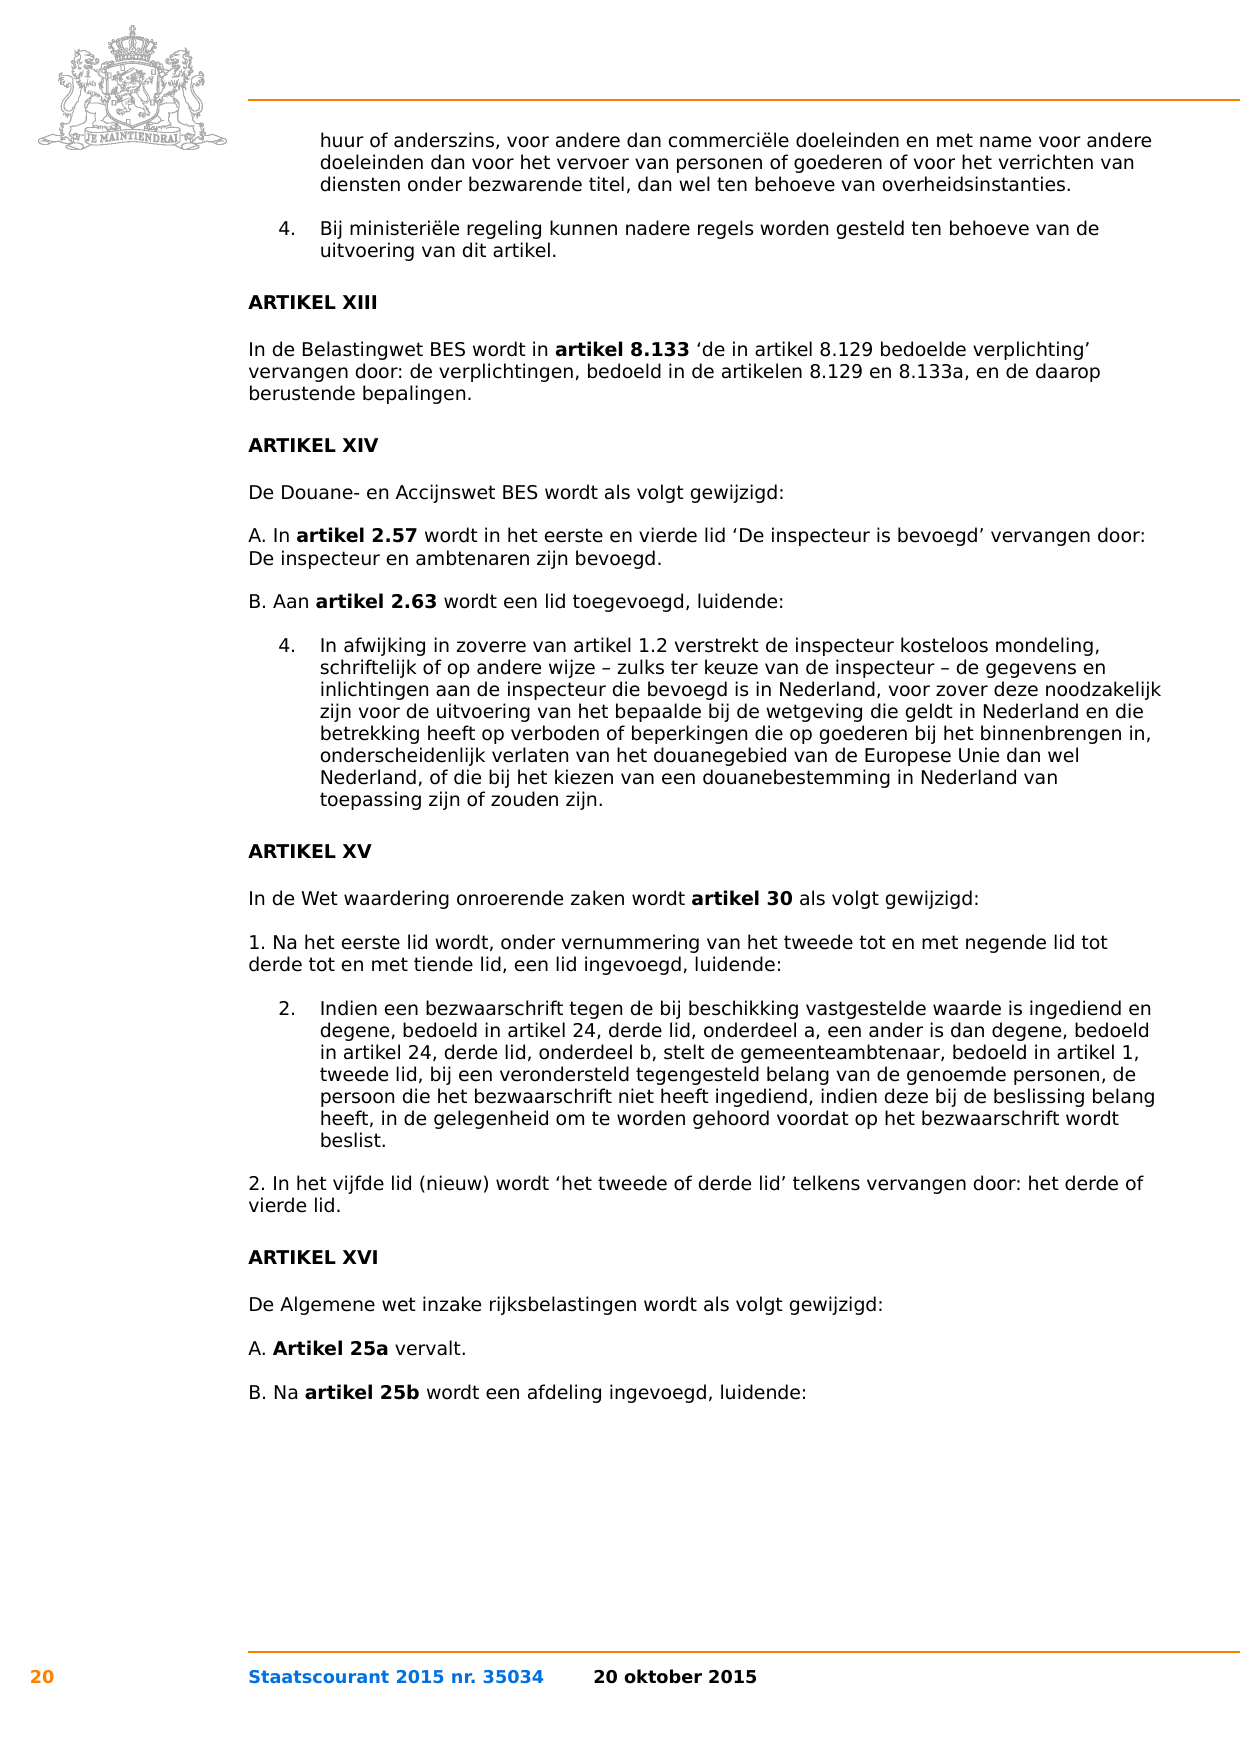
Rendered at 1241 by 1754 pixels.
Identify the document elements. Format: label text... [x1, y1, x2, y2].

subtitle ARTIKEL XVI [248, 1247, 1163, 1269]
text 4. Bij ministeriële regeling kunnen nadere regels worden gesteld ten behoeve van de uitvoering van dit artikel. [278, 218, 1163, 262]
text B. Aan artikel 2.63 wordt een lid toegevoegd, luidende: [248, 591, 1163, 613]
text In de Belastingwet BES wordt in artikel 8.133 ‘de in artikel 8.129 bedoelde verplichting’ vervangen door: de verplichtingen, bedoeld in de artikelen 8.129 en 8.133a, en de daarop berustende bepalingen. [248, 339, 1163, 404]
text A. Artikel 25a vervalt. [248, 1338, 1163, 1360]
text 4. In afwijking in zoverre van artikel 1.2 verstrekt de inspecteur kosteloos mondeling, schriftelijk of op andere wijze – zulks ter keuze van de inspecteur – de gegevens en inlichtingen aan de inspecteur die bevoegd is in Nederland, voor zover deze noodzakelijk zijn voor de uitvoering van het bepaalde bij de wetgeving die geldt in Nederland en die betrekking heeft op verboden of beperkingen die op goederen bij het binnenbrengen in, onderscheidenlijk verlaten van het douanegebied van de Europese Unie dan wel Nederland, of die bij het kiezen van een douanebestemming in Nederland van toepassing zijn of zouden zijn. [278, 635, 1163, 811]
text In de Wet waardering onroerende zaken wordt artikel 30 als volgt gewijzigd: [248, 888, 1163, 910]
text huur of anderszins, voor andere dan commerciële doeleinden en met name voor andere doeleinden dan voor het vervoer van personen of goederen of voor het verrichten van diensten onder bezwarende titel, dan wel ten behoeve van overheidsinstanties. [278, 130, 1163, 196]
subtitle ARTIKEL XIII [248, 292, 1163, 314]
subtitle ARTIKEL XIV [248, 434, 1163, 457]
subtitle ARTIKEL XV [248, 841, 1163, 863]
text De Algemene wet inzake rijksbelastingen wordt als volgt gewijzigd: [248, 1294, 1163, 1316]
text 2. In het vijfde lid (nieuw) wordt ‘het tweede of derde lid’ telkens vervangen door: het derde of vierde lid. [248, 1173, 1163, 1217]
text A. In artikel 2.57 wordt in het eerste en vierde lid ‘De inspecteur is bevoegd’ vervangen door: De inspecteur en ambtenaren zijn bevoegd. [248, 525, 1163, 569]
text De Douane- en Accijnswet BES wordt als volgt gewijzigd: [248, 482, 1163, 503]
picture [38, 25, 227, 150]
text 1. Na het eerste lid wordt, onder vernummering van het tweede tot en met negende lid tot derde tot en met tiende lid, een lid ingevoegd, luidende: [248, 932, 1163, 976]
text B. Na artikel 25b wordt een afdeling ingevoegd, luidende: [248, 1382, 1163, 1404]
text 2. Indien een bezwaarschrift tegen de bij beschikking vastgestelde waarde is ingediend en degene, bedoeld in artikel 24, derde lid, onderdeel a, een ander is dan degene, bedoeld in artikel 24, derde lid, onderdeel b, stelt de gemeenteambtenaar, bedoeld in artikel 1, tweede lid, bij een verondersteld tegengesteld belang van de genoemde personen, de persoon die het bezwaarschrift niet heeft ingediend, indien deze bij de beslissing belang heeft, in de gelegenheid om te worden gehoord voordat op het bezwaarschrift wordt beslist. [278, 998, 1163, 1151]
